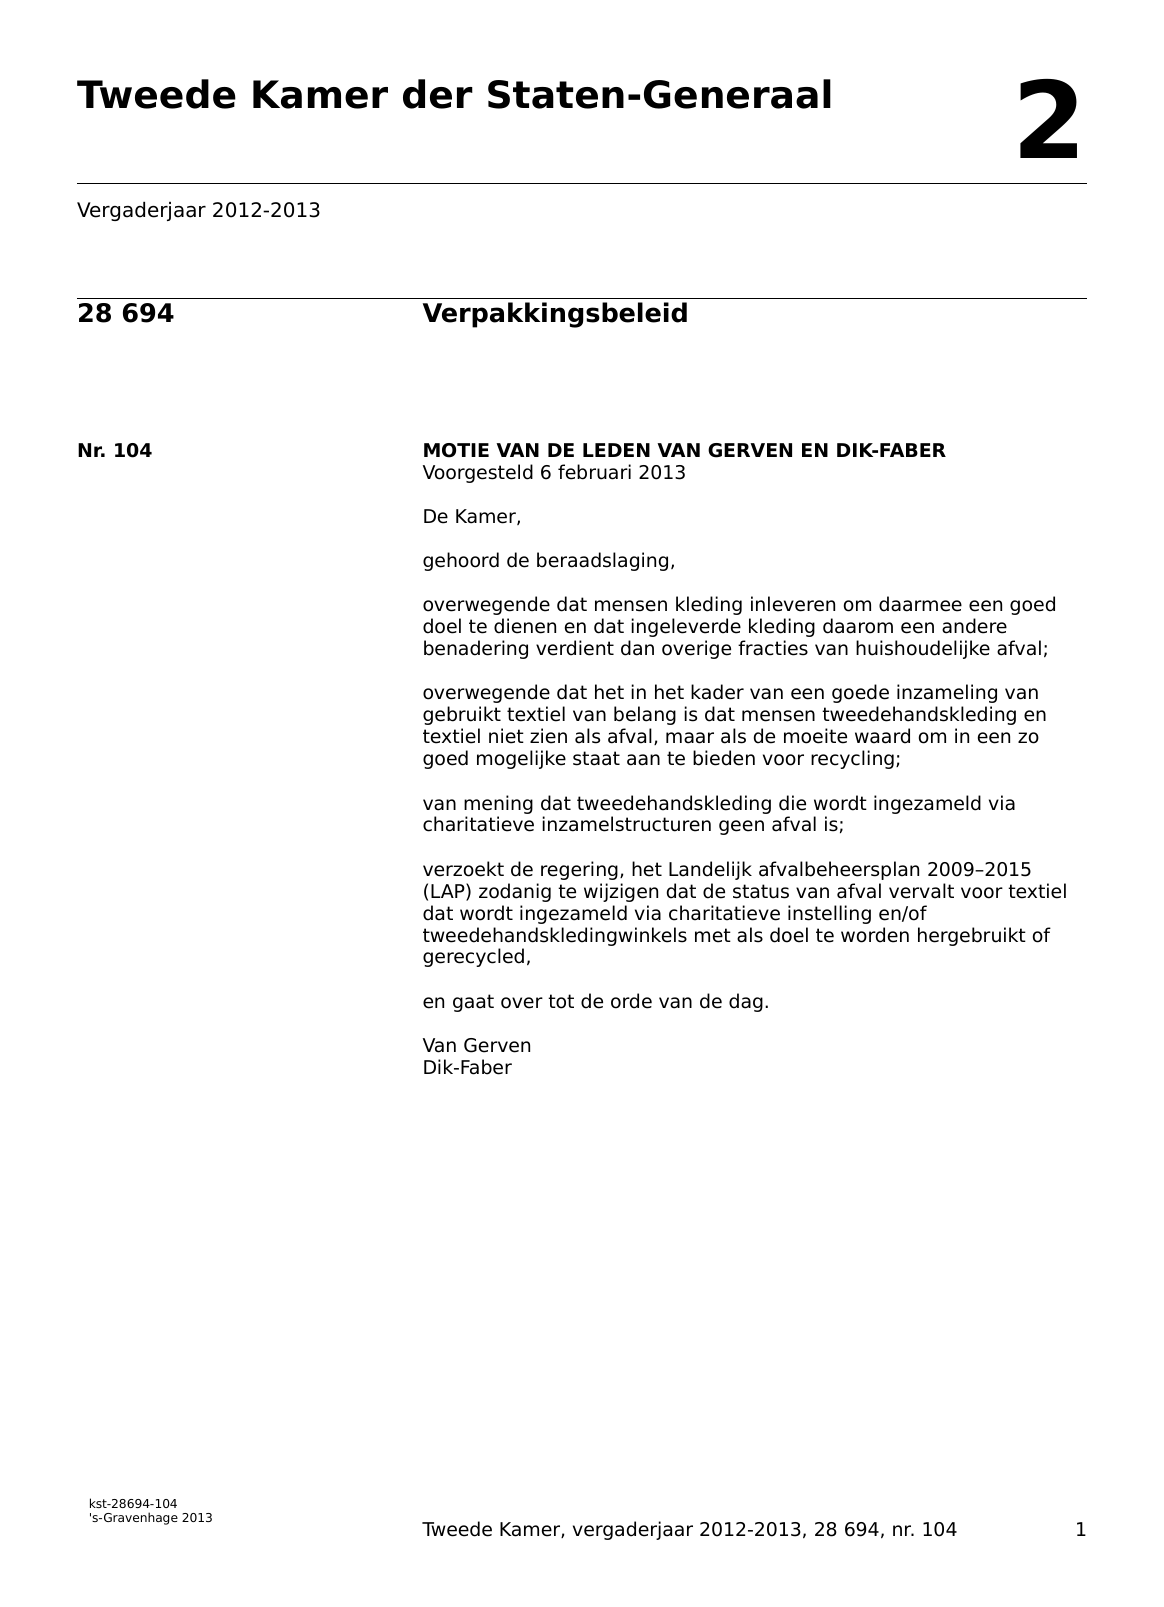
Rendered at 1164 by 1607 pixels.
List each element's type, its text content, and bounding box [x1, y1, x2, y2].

text gehoord de beraadslaging, [422, 550, 1087, 572]
text en gaat over tot de orde van de dag. [422, 991, 1087, 1013]
text van mening dat tweedehandskleding die wordt ingezameld via charitatieve inzamelstructuren geen afval is; [422, 792, 1087, 836]
text Van Gerven [422, 1035, 1087, 1057]
table_cell Vergaderjaar 2012-2013 [77, 184, 1087, 298]
text kst-28694-104 [88, 1497, 323, 1511]
text De Kamer, [422, 506, 1087, 528]
table_header 2 [886, 59, 1087, 183]
text Dik-Faber [422, 1057, 1087, 1079]
text overwegende dat het in het kader van een goede inzameling van gebruikt textiel van belang is dat mensen tweedehandskleding en textiel niet zien als afval, maar als de moeite waard om in een zo goed mogelijke staat aan te bieden voor recycling; [422, 682, 1087, 770]
text overwegende dat mensen kleding inleveren om daarmee een goed doel te dienen en dat ingeleverde kleding daarom een andere benadering verdient dan overige fracties van huishoudelijke afval; [422, 594, 1087, 660]
table_header Tweede Kamer der Staten-Generaal [77, 59, 886, 183]
text verzoekt de regering, het Landelijk afvalbeheersplan 2009–2015 (LAP) zodanig te wijzigen dat de status van afval vervalt voor textiel dat wordt ingezameld via charitatieve instelling en/of tweedehandskledingwinkels met als doel te worden hergebruikt of gerecycled, [422, 858, 1087, 968]
subtitle 28 694 Verpakkingsbeleid [77, 299, 1087, 329]
text 's-Gravenhage 2013 [88, 1511, 323, 1525]
text Voorgesteld 6 februari 2013 [422, 462, 1087, 484]
subtitle Nr. 104 MOTIE VAN DE LEDEN VAN GERVEN EN DIK-FABER [77, 440, 1087, 462]
